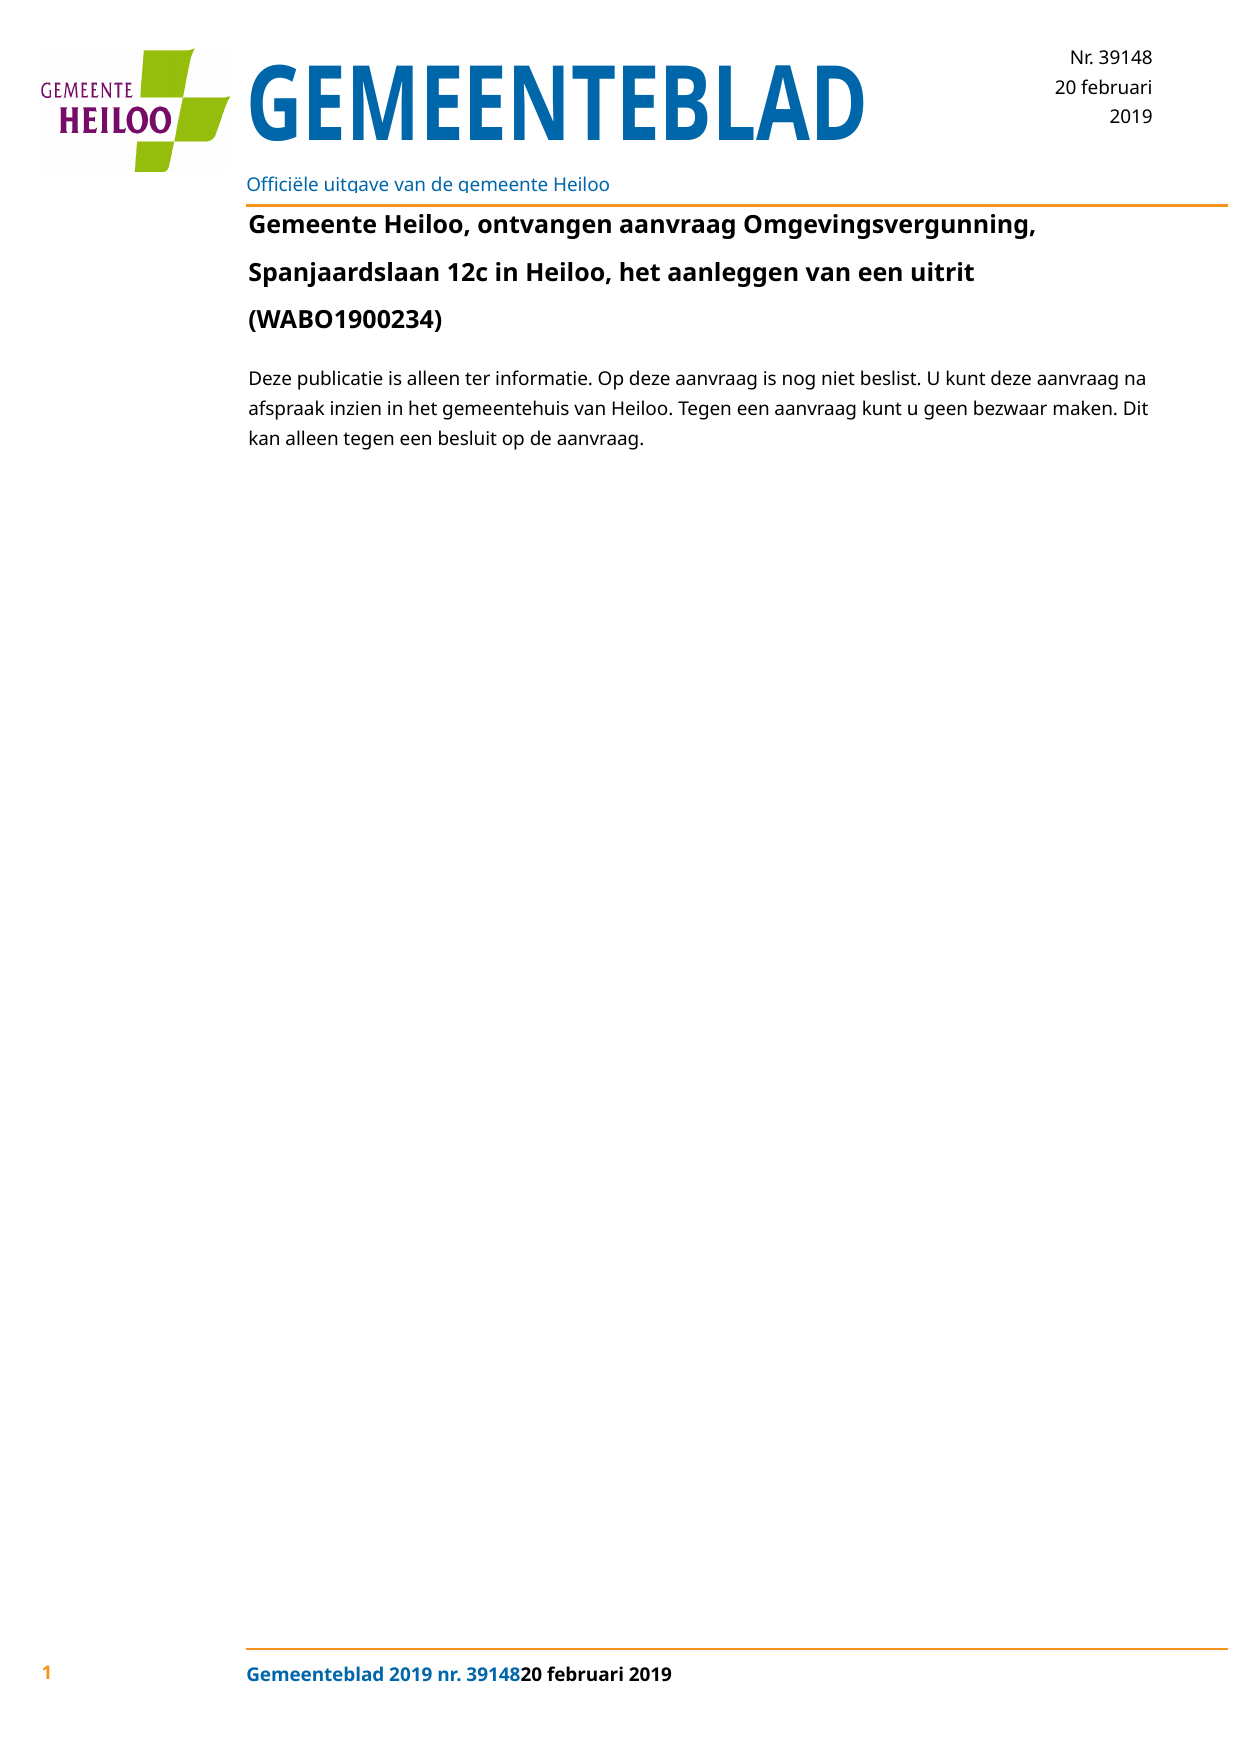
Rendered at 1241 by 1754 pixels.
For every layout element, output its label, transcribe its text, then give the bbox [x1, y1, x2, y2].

text Deze publicatie is alleen ter informatie. Op deze aanvraag is nog niet beslist. U kunt deze aanvraag na afspraak inzien in het gemeentehuis van Heiloo. Tegen een aanvraag kunt u geen bezwaar maken. Dit kan alleen tegen een besluit op de aanvraag. [248, 366, 1152, 450]
picture [41, 47, 231, 172]
text Gemeente Heiloo, ontvangen aanvraag Omgevingsvergunning, Spanjaardslaan 12c in Heiloo, het aanleggen van een uitrit (WABO1900234) [248, 207, 1152, 336]
